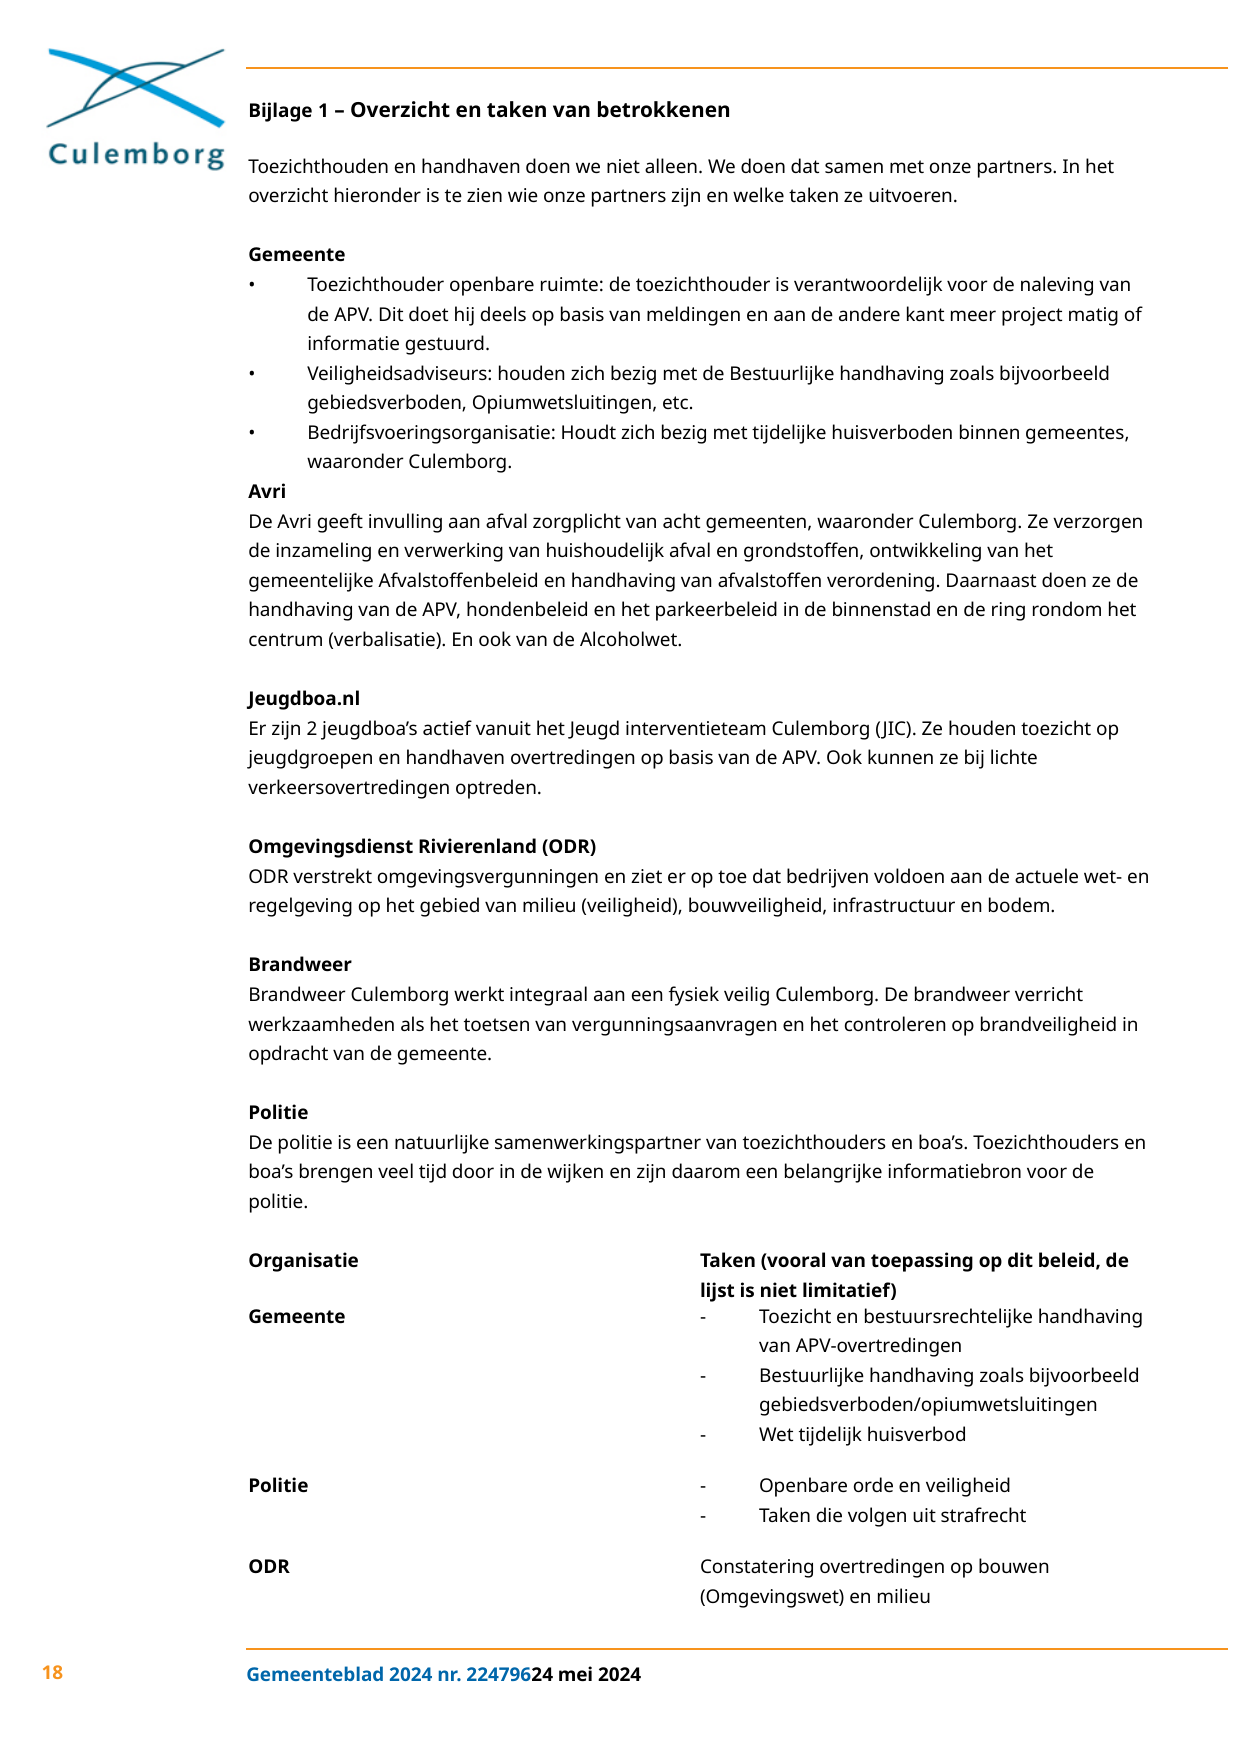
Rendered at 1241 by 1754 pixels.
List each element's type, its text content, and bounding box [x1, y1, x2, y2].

text Er zijn 2 jeugdboa’s actief vanuit het Jeugd interventieteam Culemborg (JIC). Ze houden toezicht op jeugdgroepen en handhaven overtredingen op basis van de APV. Ook kunnen ze bij lichte verkeersovertredingen optreden. [248, 715, 1152, 800]
list Bedrijfsvoeringsorganisatie: Houdt zich bezig met tijdelijke huisverboden binnen gemeentes, waaronder Culemborg. [248, 419, 1152, 474]
table_cell Openbare orde en veiligheid Taken die volgen uit strafrecht [700, 1473, 1152, 1528]
list Toezichthouder openbare ruimte: de toezichthouder is verantwoordelijk voor de naleving van de APV. Dit doet hij deels op basis van meldingen en aan de andere kant meer project matig of informatie gestuurd. [248, 271, 1152, 356]
text Brandweer Culemborg werkt integraal aan een fysiek veilig Culemborg. De brandweer verricht werkzaamheden als het toetsen van vergunningsaanvragen en het controleren op brandveiligheid in opdracht van de gemeente. [248, 981, 1152, 1066]
table_cell Gemeente [248, 1303, 700, 1447]
text Gemeente [248, 242, 1152, 267]
table_cell ODR [248, 1554, 700, 1609]
text Bijlage 1 – Overzicht en taken van betrokkenen [248, 95, 1152, 123]
text Avri [248, 478, 1152, 504]
text De politie is een natuurlijke samenwerkingspartner van toezichthouders en boa’s. Toezichthouders en boa’s brengen veel tijd door in de wijken en zijn daarom een belangrijke informatiebron voor de politie. [248, 1129, 1152, 1214]
table_cell [700, 1447, 1152, 1473]
text Toezichthouden en handhaven doen we niet alleen. We doen dat samen met onze partners. In het overzicht hieronder is te zien wie onze partners zijn en welke taken ze uitvoeren. [248, 153, 1152, 208]
list Veiligheidsadviseurs: houden zich bezig met de Bestuurlijke handhaving zoals bijvoorbeeld gebiedsverboden, Opiumwetsluitingen, etc. [248, 360, 1152, 415]
table_cell [248, 1447, 700, 1473]
table_header Organisatie [248, 1248, 700, 1303]
table_cell Politie [248, 1473, 700, 1528]
text De Avri geeft invulling aan afval zorgplicht van acht gemeenten, waaronder Culemborg. Ze verzorgen de inzameling en verwerking van huishoudelijk afval en grondstoffen, ontwikkeling van het gemeentelijke Afvalstoffenbeleid en handhaving van afvalstoffen verordening. Daarnaast doen ze de handhaving van de APV, hondenbeleid en het parkeerbeleid in de binnenstad en de ring rondom het centrum (verbalisatie). En ook van de Alcoholwet. [248, 508, 1152, 652]
table_cell Toezicht en bestuursrechtelijke handhaving van APV-overtredingen Bestuurlijke handhaving zoals bijvoorbeeld gebiedsverboden/opiumwetsluitingen Wet tijdelijk huisverbod [700, 1303, 1152, 1447]
table_cell Constatering overtredingen op bouwen (Omgevingswet) en milieu [700, 1554, 1152, 1609]
text Jeugdboa.nl [248, 685, 1152, 711]
text Omgevingsdienst Rivierenland (ODR) [248, 833, 1152, 859]
table_cell [700, 1528, 1152, 1554]
text Politie [248, 1099, 1152, 1125]
table_header Taken (vooral van toepassing op dit beleid, de lijst is niet limitatief) [700, 1248, 1152, 1303]
text Brandweer [248, 952, 1152, 977]
table_cell [248, 1528, 700, 1554]
picture [41, 47, 231, 172]
text ODR verstrekt omgevingsvergunningen en ziet er op toe dat bedrijven voldoen aan de actuele wet- en regelgeving op het gebied van milieu (veiligheid), bouwveiligheid, infrastructuur en bodem. [248, 863, 1152, 918]
